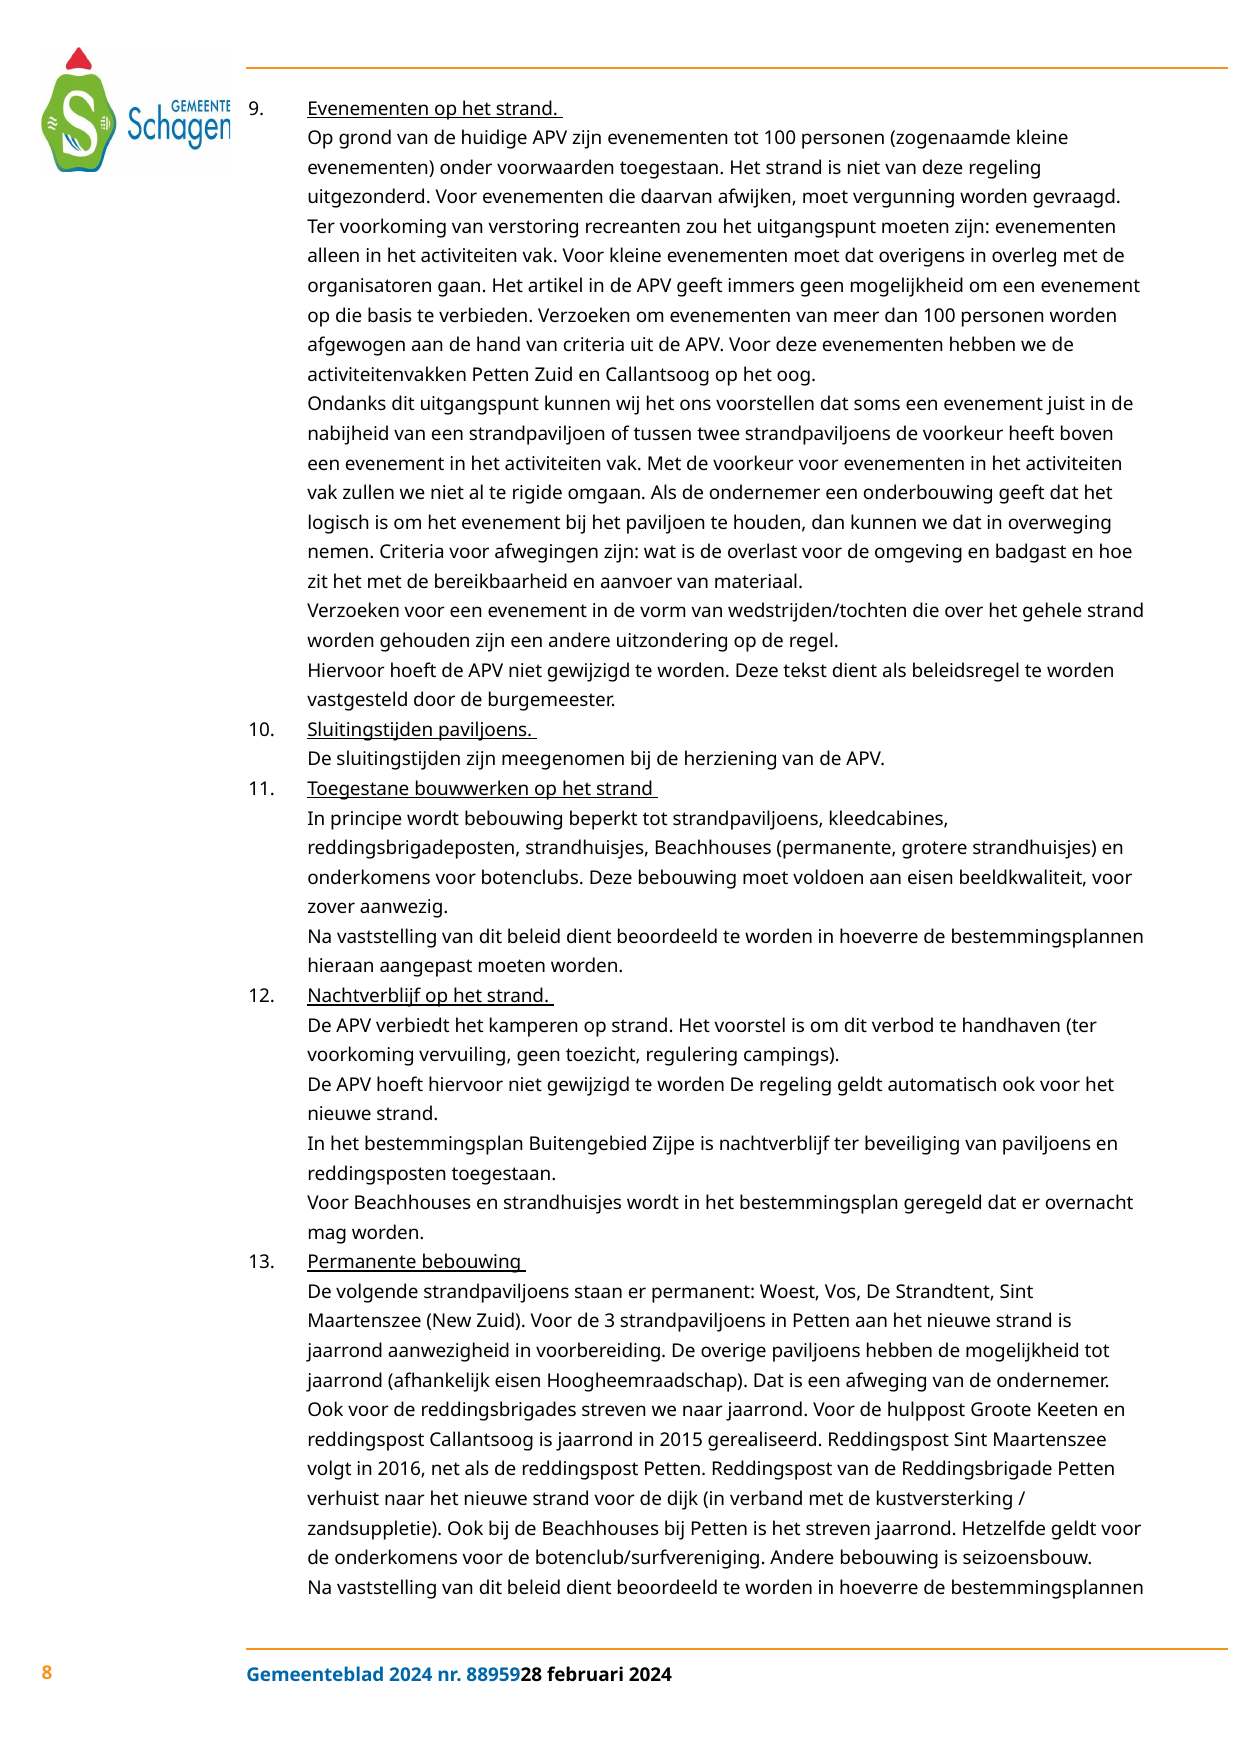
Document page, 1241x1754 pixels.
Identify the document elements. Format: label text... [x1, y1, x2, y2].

list Voor Beachhouses en strandhuisjes wordt in het bestemmingsplan geregeld dat er overnacht mag worden. [248, 1189, 1152, 1245]
list Verzoeken voor een evenement in de vorm van wedstrijden/tochten die over het gehele strand worden gehouden zijn een andere uitzondering op de regel. [248, 598, 1152, 653]
list In het bestemmingsplan Buitengebied Zijpe is nachtverblijf ter beveiliging van paviljoens en reddingsposten toegestaan. [248, 1130, 1152, 1186]
list Na vaststelling van dit beleid dient beoordeeld te worden in hoeverre de bestemmingsplannen hieraan aangepast moeten worden. [248, 923, 1152, 978]
list De volgende strandpaviljoens staan er permanent: Woest, Vos, De Strandtent, Sint Maartenszee (New Zuid). Voor de 3 strandpaviljoens in Petten aan het nieuwe strand is jaarrond aanwezigheid in voorbereiding. De overige paviljoens hebben de mogelijkheid tot jaarrond (afhankelijk eisen Hoogheemraadschap). Dat is een afweging van de ondernemer. [248, 1278, 1152, 1393]
list Hiervoor hoeft de APV niet gewijzigd te worden. Deze tekst dient als beleidsregel te worden vastgesteld door de burgemeester. [248, 657, 1152, 712]
list Permanente bebouwing [248, 1248, 1152, 1274]
list In principe wordt bebouwing beperkt tot strandpaviljoens, kleedcabines, reddingsbrigadeposten, strandhuisjes, Beachhouses (permanente, grotere strandhuisjes) en onderkomens voor botenclubs. Deze bebouwing moet voldoen aan eisen beeldkwaliteit, voor zover aanwezig. [248, 805, 1152, 919]
list Evenementen op het strand. [248, 95, 1152, 121]
list Sluitingstijden paviljoens. [248, 716, 1152, 742]
picture [41, 47, 231, 172]
list De APV hoeft hiervoor niet gewijzigd te worden De regeling geldt automatisch ook voor het nieuwe strand. [248, 1071, 1152, 1126]
list De APV verbiedt het kamperen op strand. Het voorstel is om dit verbod te handhaven (ter voorkoming vervuiling, geen toezicht, regulering campings). [248, 1012, 1152, 1067]
list Na vaststelling van dit beleid dient beoordeeld te worden in hoeverre de bestemmingsplannen [248, 1574, 1152, 1600]
list De sluitingstijden zijn meegenomen bij de herziening van de APV. [248, 746, 1152, 771]
list Op grond van de huidige APV zijn evenementen tot 100 personen (zogenaamde kleine evenementen) onder voorwaarden toegestaan. Het strand is niet van deze regeling uitgezonderd. Voor evenementen die daarvan afwijken, moet vergunning worden gevraagd. [248, 124, 1152, 209]
list Ter voorkoming van verstoring recreanten zou het uitgangspunt moeten zijn: evenementen alleen in het activiteiten vak. Voor kleine evenementen moet dat overigens in overleg met de organisatoren gaan. Het artikel in de APV geeft immers geen mogelijkheid om een evenement op die basis te verbieden. Verzoeken om evenementen van meer dan 100 personen worden afgewogen aan de hand van criteria uit de APV. Voor deze evenementen hebben we de activiteitenvakken Petten Zuid en Callantsoog op het oog. [248, 213, 1152, 387]
list Ook voor de reddingsbrigades streven we naar jaarrond. Voor de hulppost Groote Keeten en reddingspost Callantsoog is jaarrond in 2015 gerealiseerd. Reddingspost Sint Maartenszee volgt in 2016, net als de reddingspost Petten. Reddingspost van de Reddingsbrigade Petten verhuist naar het nieuwe strand voor de dijk (in verband met de kustversterking / zandsuppletie). Ook bij de Beachhouses bij Petten is het streven jaarrond. Hetzelfde geldt voor de onderkomens voor de botenclub/surfvereniging. Andere bebouwing is seizoensbouw. [248, 1396, 1152, 1570]
list Nachtverblijf op het strand. [248, 982, 1152, 1008]
list Ondanks dit uitgangspunt kunnen wij het ons voorstellen dat soms een evenement juist in de nabijheid van een strandpaviljoen of tussen twee strandpaviljoens de voorkeur heeft boven een evenement in het activiteiten vak. Met de voorkeur voor evenementen in het activiteiten vak zullen we niet al te rigide omgaan. Als de ondernemer een onderbouwing geeft dat het logisch is om het evenement bij het paviljoen te houden, dan kunnen we dat in overweging nemen. Criteria voor afwegingen zijn: wat is de overlast voor de omgeving en badgast en hoe zit het met de bereikbaarheid en aanvoer van materiaal. [248, 391, 1152, 594]
list Toegestane bouwwerken op het strand [248, 775, 1152, 801]
